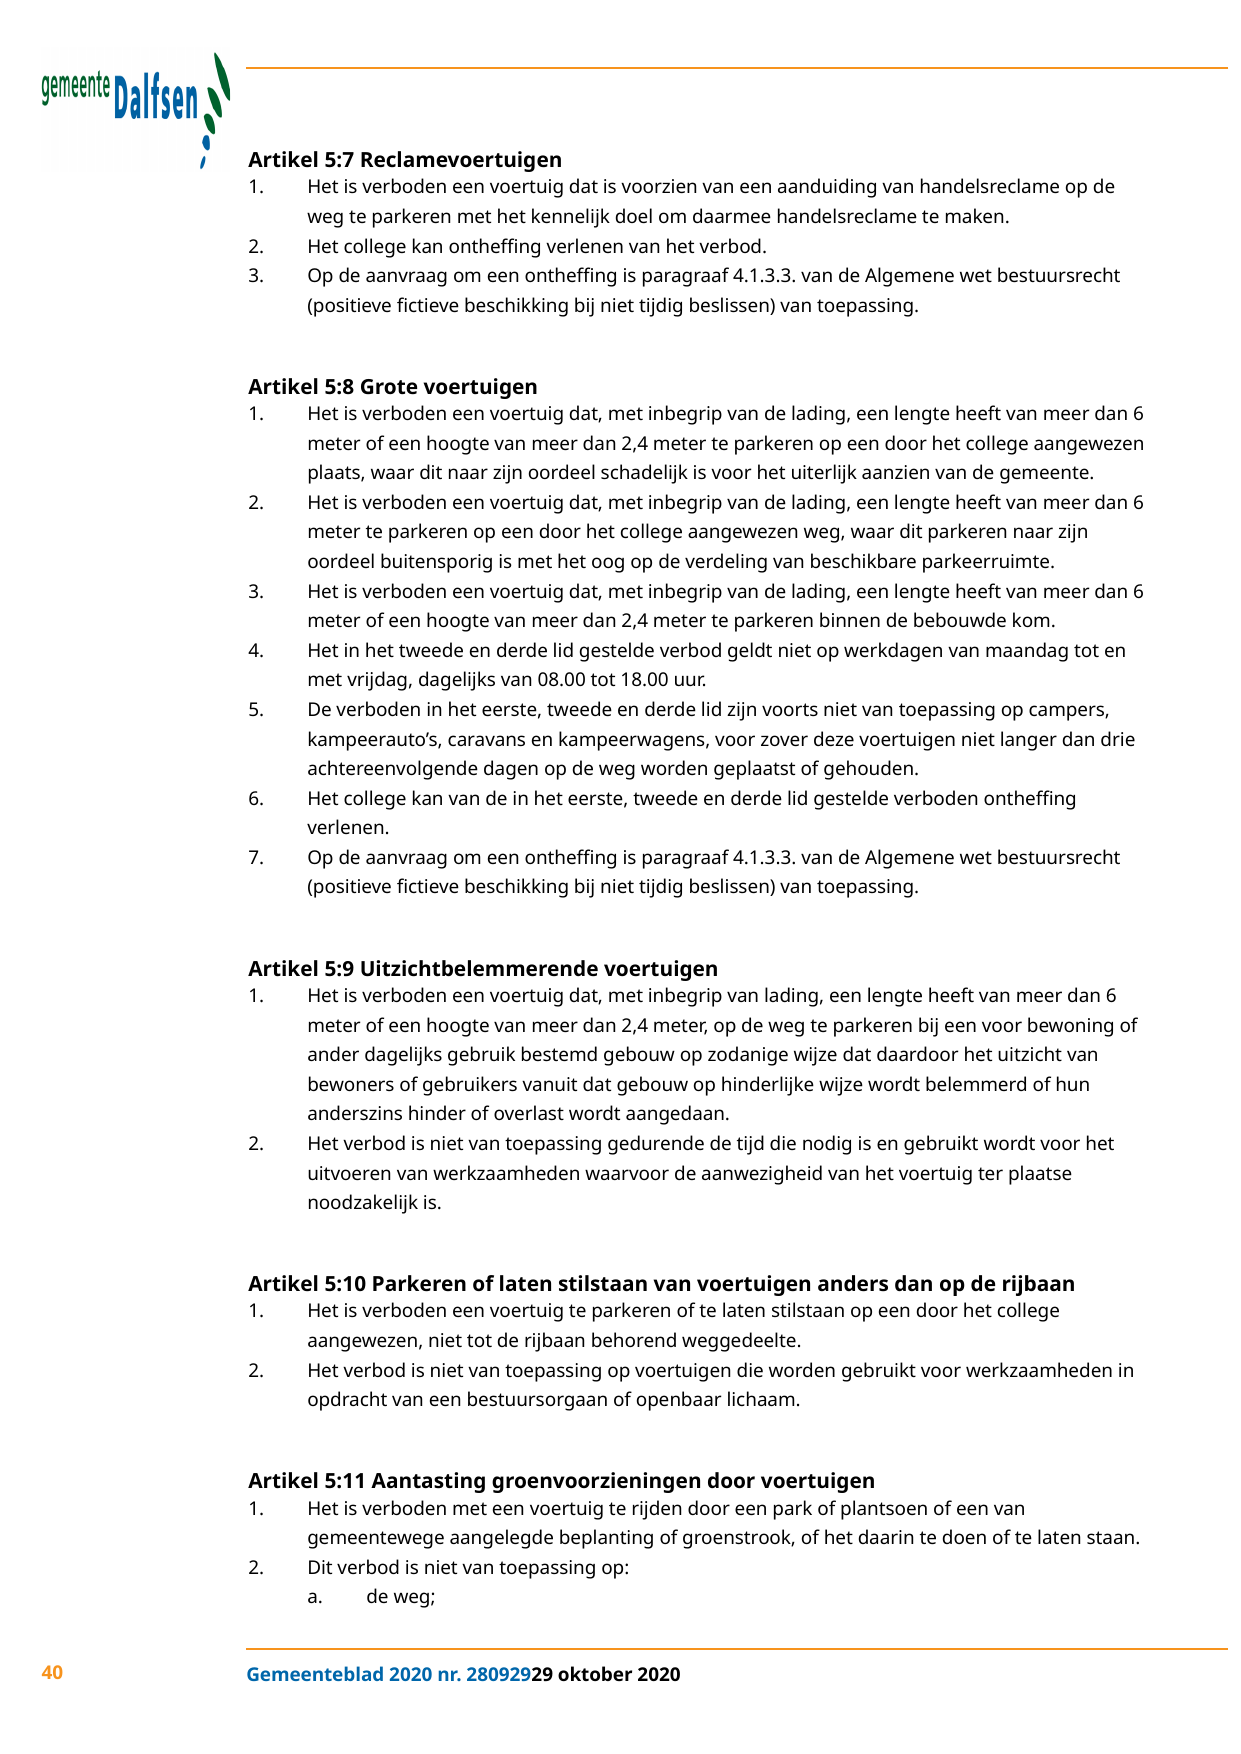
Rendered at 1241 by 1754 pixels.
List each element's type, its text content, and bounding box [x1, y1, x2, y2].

list Het is verboden een voertuig dat is voorzien van een aanduiding van handelsreclame op de weg te parkeren met het kennelijk doel om daarmee handelsreclame te maken. [248, 174, 1152, 229]
text Artikel 5:7 Reclamevoertuigen [248, 145, 1152, 174]
list Dit verbod is niet van toepassing op: [248, 1554, 1152, 1580]
text Artikel 5:10 Parkeren of laten stilstaan van voertuigen anders dan op de rijbaan [248, 1269, 1152, 1298]
list Het is verboden een voertuig dat, met inbegrip van de lading, een lengte heeft van meer dan 6 meter of een hoogte van meer dan 2,4 meter te parkeren binnen de bebouwde kom. [248, 578, 1152, 633]
picture [41, 47, 231, 172]
list De verboden in het eerste, tweede en derde lid zijn voorts niet van toepassing op campers, kampeerauto’s, caravans en kampeerwagens, voor zover deze voertuigen niet langer dan drie achtereenvolgende dagen op de weg worden geplaatst of gehouden. [248, 696, 1152, 781]
list Op de aanvraag om een ontheffing is paragraaf 4.1.3.3. van de Algemene wet bestuursrecht (positieve fictieve beschikking bij niet tijdig beslissen) van toepassing. [248, 844, 1152, 899]
list Het is verboden met een voertuig te rijden door een park of plantsoen of een van gemeentewege aangelegde beplanting of groenstrook, of het daarin te doen of te laten staan. [248, 1495, 1152, 1550]
text Artikel 5:11 Aantasting groenvoorzieningen door voertuigen [248, 1466, 1152, 1495]
list Het is verboden een voertuig te parkeren of te laten stilstaan op een door het college aangewezen, niet tot de rijbaan behorend weggedeelte. [248, 1298, 1152, 1353]
list Het verbod is niet van toepassing op voertuigen die worden gebruikt voor werkzaamheden in opdracht van een bestuursorgaan of openbaar lichaam. [248, 1357, 1152, 1412]
list Het is verboden een voertuig dat, met inbegrip van de lading, een lengte heeft van meer dan 6 meter of een hoogte van meer dan 2,4 meter te parkeren op een door het college aangewezen plaats, waar dit naar zijn oordeel schadelijk is voor het uiterlijk aanzien van de gemeente. [248, 400, 1152, 485]
text Artikel 5:8 Grote voertuigen [248, 372, 1152, 400]
list de weg; [307, 1584, 1152, 1609]
list Het is verboden een voertuig dat, met inbegrip van lading, een lengte heeft van meer dan 6 meter of een hoogte van meer dan 2,4 meter, op de weg te parkeren bij een voor bewoning of ander dagelijks gebruik bestemd gebouw op zodanige wijze dat daardoor het uitzicht van bewoners of gebruikers vanuit dat gebouw op hinderlijke wijze wordt belemmerd of hun anderszins hinder of overlast wordt aangedaan. [248, 982, 1152, 1126]
list Het is verboden een voertuig dat, met inbegrip van de lading, een lengte heeft van meer dan 6 meter te parkeren op een door het college aangewezen weg, waar dit parkeren naar zijn oordeel buitensporig is met het oog op de verdeling van beschikbare parkeerruimte. [248, 489, 1152, 574]
list Het college kan ontheffing verlenen van het verbod. [248, 233, 1152, 258]
list Het verbod is niet van toepassing gedurende de tijd die nodig is en gebruikt wordt voor het uitvoeren van werkzaamheden waarvoor de aanwezigheid van het voertuig ter plaatse noodzakelijk is. [248, 1130, 1152, 1215]
list Het college kan van de in het eerste, tweede en derde lid gestelde verboden ontheffing verlenen. [248, 785, 1152, 840]
text Artikel 5:9 Uitzichtbelemmerende voertuigen [248, 954, 1152, 982]
list Op de aanvraag om een ontheffing is paragraaf 4.1.3.3. van de Algemene wet bestuursrecht (positieve fictieve beschikking bij niet tijdig beslissen) van toepassing. [248, 262, 1152, 318]
list Het in het tweede en derde lid gestelde verbod geldt niet op werkdagen van maandag tot en met vrijdag, dagelijks van 08.00 tot 18.00 uur. [248, 637, 1152, 692]
